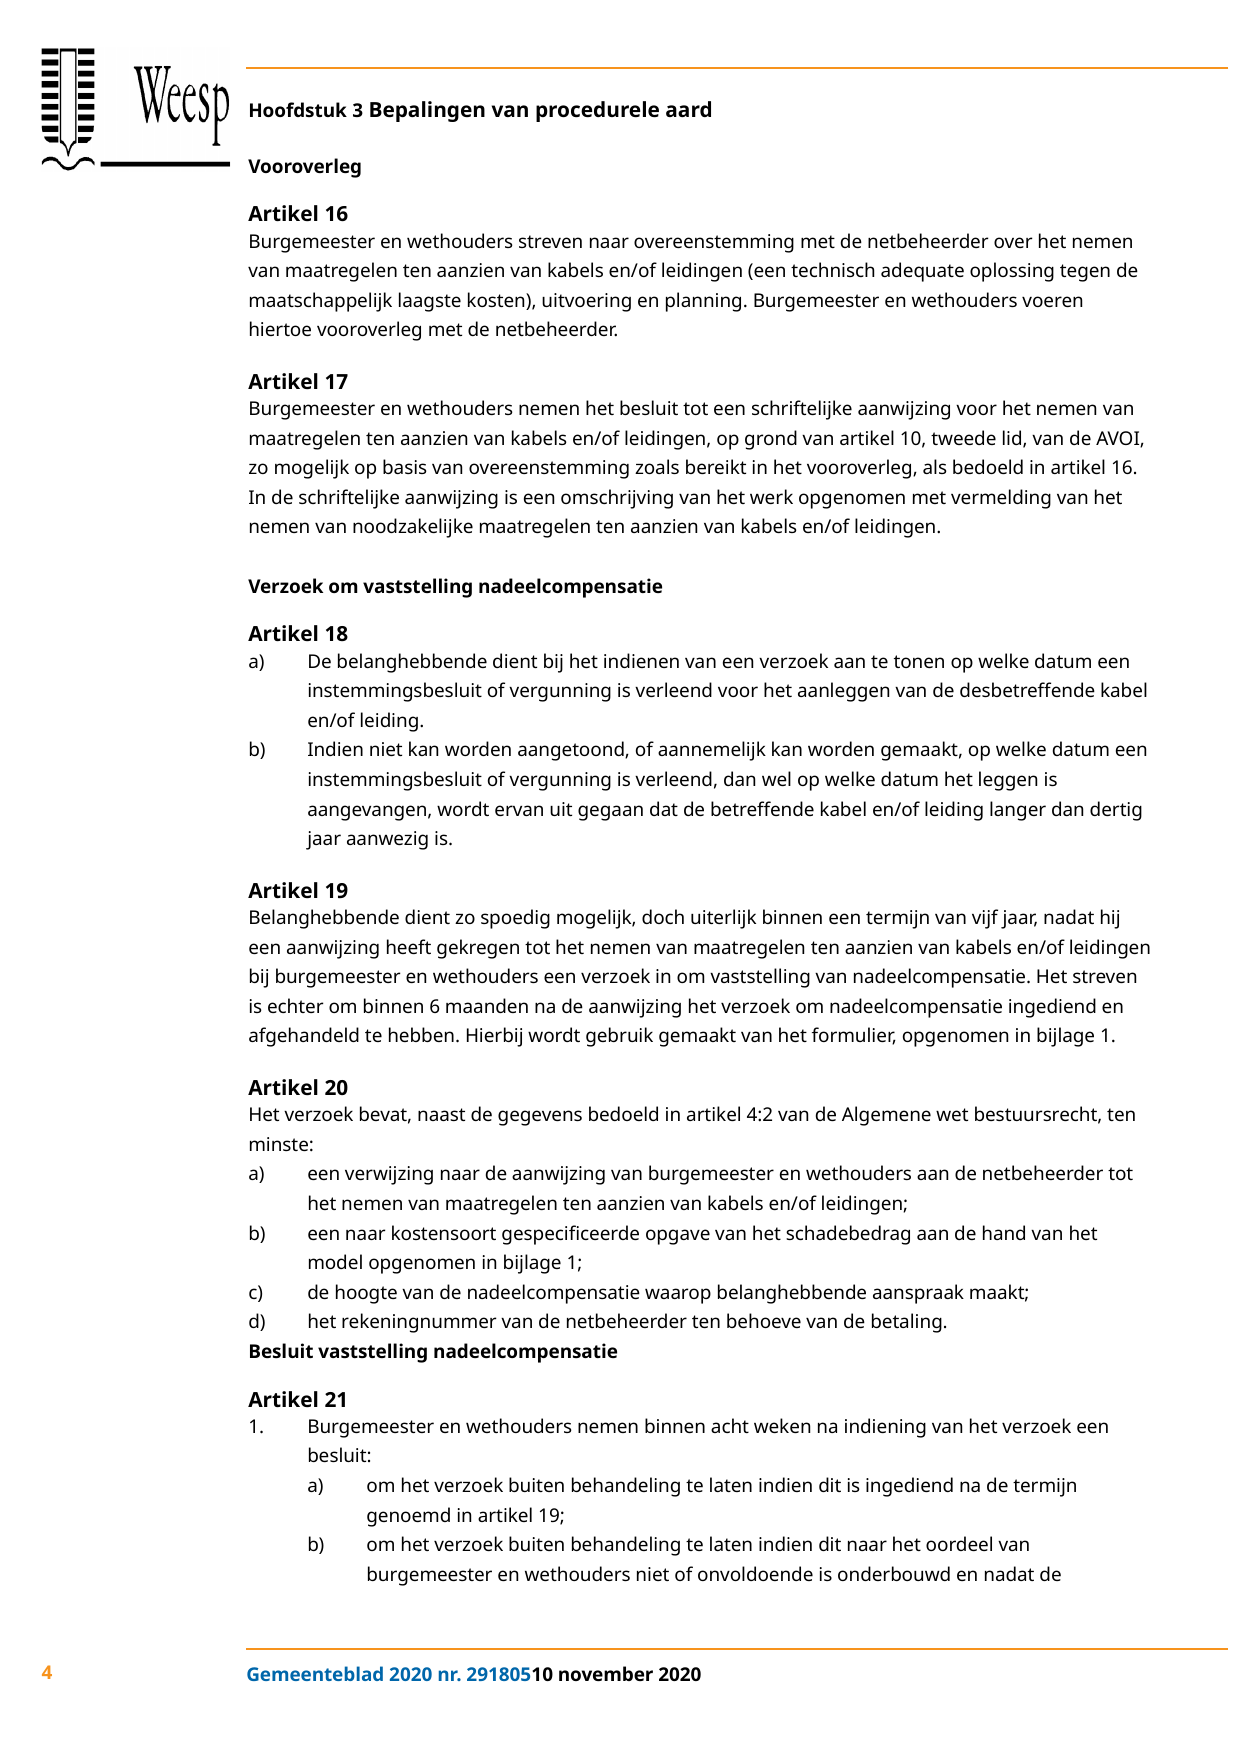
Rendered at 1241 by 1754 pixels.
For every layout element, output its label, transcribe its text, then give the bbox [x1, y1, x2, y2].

text Artikel 19 [248, 876, 1152, 904]
list Burgemeester en wethouders nemen binnen acht weken na indiening van het verzoek een besluit: [248, 1413, 1152, 1468]
list Indien niet kan worden aangetoond, of aannemelijk kan worden gemaakt, op welke datum een instemmingsbesluit of vergunning is verleend, dan wel op welke datum het leggen is aangevangen, wordt ervan uit gegaan dat de betreffende kabel en/of leiding langer dan dertig jaar aanwezig is. [248, 737, 1152, 851]
text Belanghebbende dient zo spoedig mogelijk, doch uiterlijk binnen een termijn van vijf jaar, nadat hij een aanwijzing heeft gekregen tot het nemen van maatregelen ten aanzien van kabels en/of leidingen bij burgemeester en wethouders een verzoek in om vaststelling van nadeelcompensatie. Het streven is echter om binnen 6 maanden na de aanwijzing het verzoek om nadeelcompensatie ingediend en afgehandeld te hebben. Hierbij wordt gebruik gemaakt van het formulier, opgenomen in bijlage 1. [248, 904, 1152, 1048]
text Artikel 16 [248, 199, 1152, 228]
text Artikel 20 [248, 1073, 1152, 1101]
list een naar kostensoort gespecificeerde opgave van het schadebedrag aan de hand van het model opgenomen in bijlage 1; [248, 1220, 1152, 1275]
text In de schriftelijke aanwijzing is een omschrijving van het werk opgenomen met vermelding van het nemen van noodzakelijke maatregelen ten aanzien van kabels en/of leidingen. [248, 484, 1152, 539]
list het rekeningnummer van de netbeheerder ten behoeve van de betaling. [248, 1308, 1152, 1334]
list de hoogte van de nadeelcompensatie waarop belanghebbende aanspraak maakt; [248, 1279, 1152, 1305]
text Hoofdstuk 3 Bepalingen van procedurele aard [248, 95, 1152, 123]
text Burgemeester en wethouders streven naar overeenstemming met de netbeheerder over het nemen van maatregelen ten aanzien van kabels en/of leidingen (een technisch adequate oplossing tegen de maatschappelijk laagste kosten), uitvoering en planning. Burgemeester en wethouders voeren hiertoe vooroverleg met de netbeheerder. [248, 228, 1152, 342]
list om het verzoek buiten behandeling te laten indien dit is ingediend na de termijn genoemd in artikel 19; [307, 1472, 1152, 1528]
picture [41, 47, 231, 172]
text Vooroverleg [248, 153, 1152, 178]
text Besluit vaststelling nadeelcompensatie [248, 1338, 1152, 1364]
text Artikel 21 [248, 1385, 1152, 1413]
list een verwijzing naar de aanwijzing van burgemeester en wethouders aan de netbeheerder tot het nemen van maatregelen ten aanzien van kabels en/of leidingen; [248, 1161, 1152, 1216]
text Verzoek om vaststelling nadeelcompensatie [248, 573, 1152, 599]
list om het verzoek buiten behandeling te laten indien dit naar het oordeel van burgemeester en wethouders niet of onvoldoende is onderbouwd en nadat de [307, 1531, 1152, 1587]
text Het verzoek bevat, naast de gegevens bedoeld in artikel 4:2 van de Algemene wet bestuursrecht, ten minste: [248, 1101, 1152, 1157]
text Artikel 18 [248, 619, 1152, 648]
text Burgemeester en wethouders nemen het besluit tot een schriftelijke aanwijzing voor het nemen van maatregelen ten aanzien van kabels en/of leidingen, op grond van artikel 10, tweede lid, van de AVOI, zo mogelijk op basis van overeenstemming zoals bereikt in het vooroverleg, als bedoeld in artikel 16. [248, 395, 1152, 480]
list De belanghebbende dient bij het indienen van een verzoek aan te tonen op welke datum een instemmingsbesluit of vergunning is verleend voor het aanleggen van de desbetreffende kabel en/of leiding. [248, 648, 1152, 733]
text Artikel 17 [248, 367, 1152, 395]
